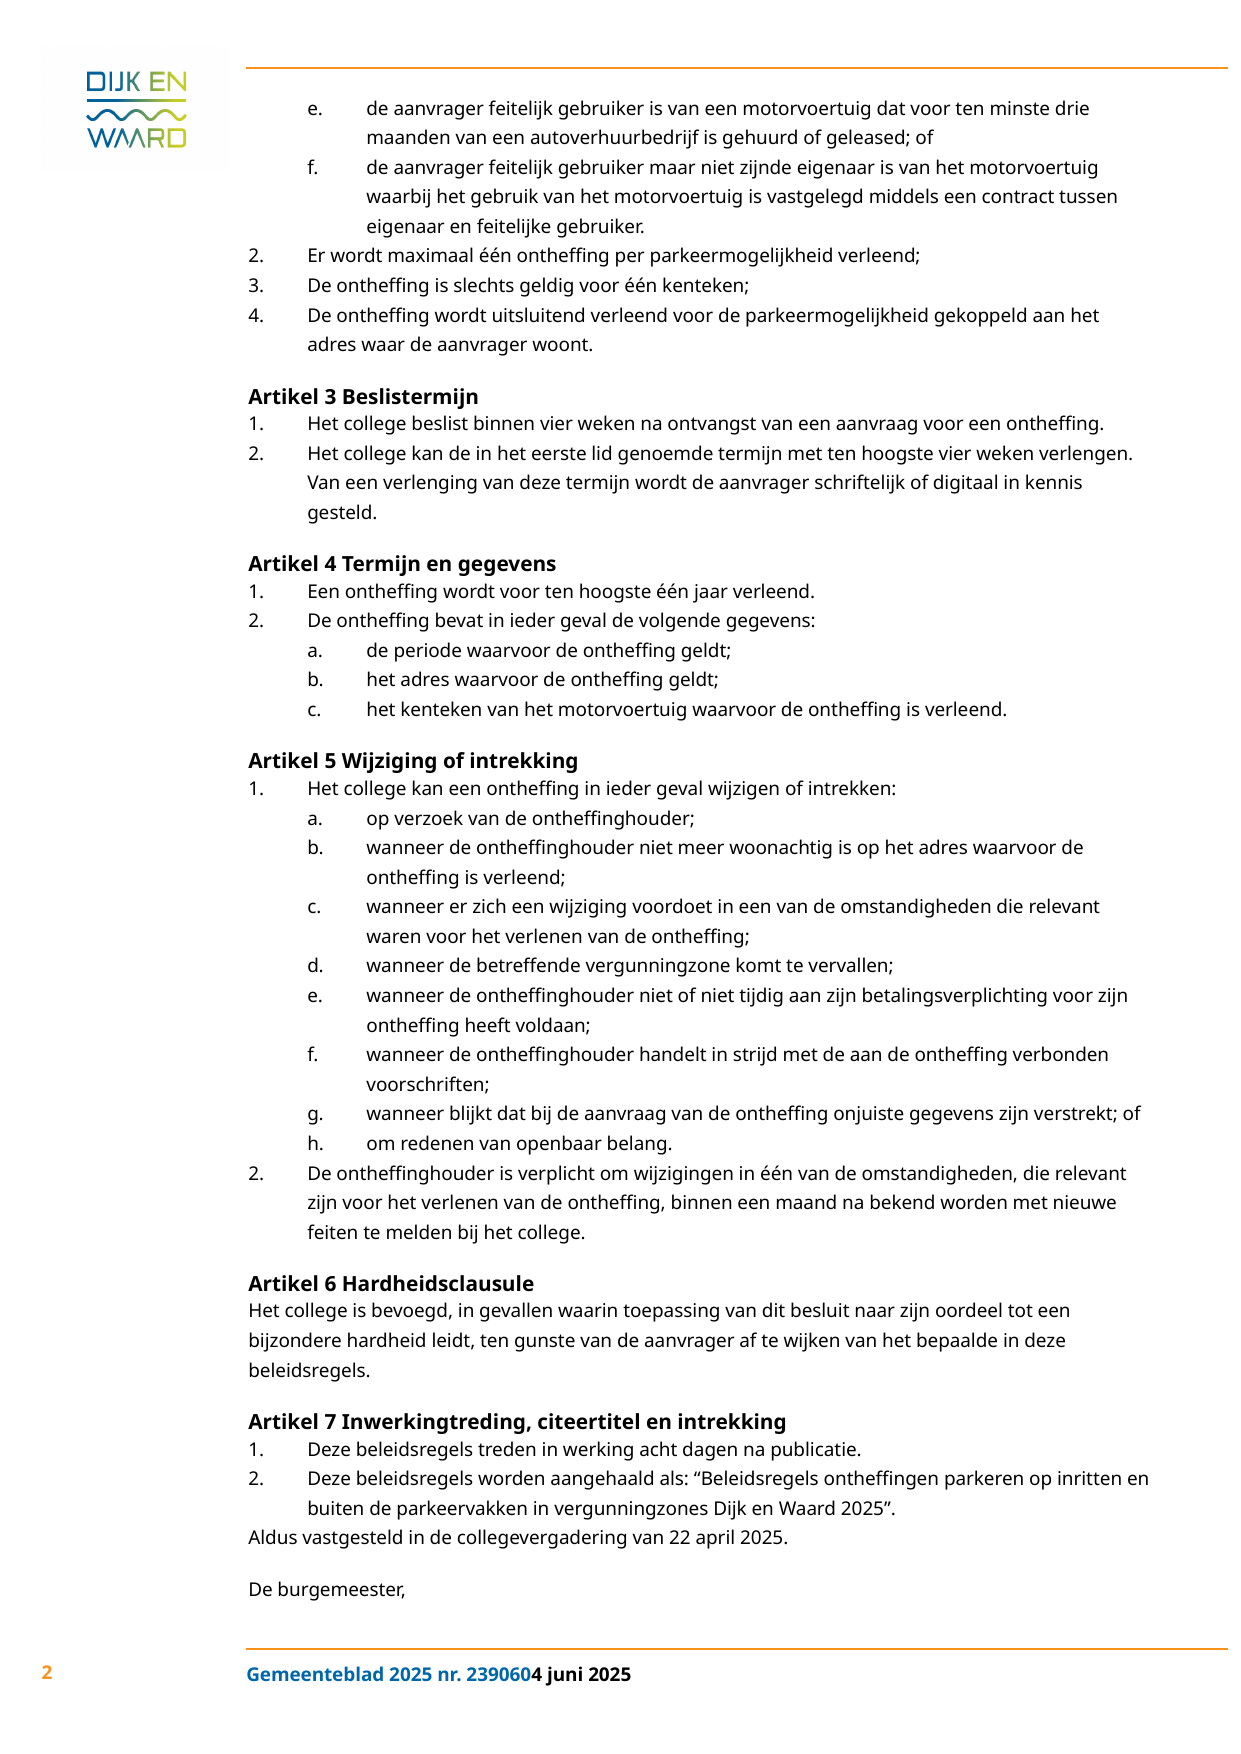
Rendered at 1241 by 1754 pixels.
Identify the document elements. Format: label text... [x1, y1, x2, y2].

list Het college kan de in het eerste lid genoemde termijn met ten hoogste vier weken verlengen. Van een verlenging van deze termijn wordt de aanvrager schriftelijk of digitaal in kennis gesteld. [248, 440, 1152, 525]
list Deze beleidsregels treden in werking acht dagen na publicatie. [248, 1436, 1152, 1461]
text Het college is bevoegd, in gevallen waarin toepassing van dit besluit naar zijn oordeel tot een bijzondere hardheid leidt, ten gunste van de aanvrager af te wijken van het bepaalde in deze beleidsregels. [248, 1298, 1152, 1383]
list op verzoek van de ontheffinghouder; [307, 805, 1152, 830]
list De ontheffinghouder is verplicht om wijzigingen in één van de omstandigheden, die relevant zijn voor het verlenen van de ontheffing, binnen een maand na bekend worden met nieuwe feiten te melden bij het college. [248, 1160, 1152, 1244]
list wanneer de ontheffinghouder niet of niet tijdig aan zijn betalingsverplichting voor zijn ontheffing heeft voldaan; [307, 982, 1152, 1037]
list de aanvrager feitelijk gebruiker maar niet zijnde eigenaar is van het motorvoertuig waarbij het gebruik van het motorvoertuig is vastgelegd middels een contract tussen eigenaar en feitelijke gebruiker. [307, 154, 1152, 239]
list De ontheffing bevat in ieder geval de volgende gegevens: [248, 607, 1152, 633]
list de periode waarvoor de ontheffing geldt; [307, 637, 1152, 663]
list De ontheffing is slechts geldig voor één kenteken; [248, 272, 1152, 298]
list het adres waarvoor de ontheffing geldt; [307, 667, 1152, 692]
text Aldus vastgesteld in de collegevergadering van 22 april 2025. [248, 1524, 1152, 1550]
list wanneer er zich een wijziging voordoet in een van de omstandigheden die relevant waren voor het verlenen van de ontheffing; [307, 893, 1152, 949]
list Deze beleidsregels worden aangehaald als: “Beleidsregels ontheffingen parkeren op inritten en buiten de parkeervakken in vergunningzones Dijk en Waard 2025”. [248, 1465, 1152, 1521]
list het kenteken van het motorvoertuig waarvoor de ontheffing is verleend. [307, 696, 1152, 722]
text Artikel 4 Termijn en gegevens [248, 549, 1152, 578]
list Er wordt maximaal één ontheffing per parkeermogelijkheid verleend; [248, 243, 1152, 268]
list wanneer blijkt dat bij de aanvraag van de ontheffing onjuiste gegevens zijn verstrekt; of [307, 1101, 1152, 1126]
picture [41, 47, 231, 172]
text Artikel 3 Beslistermijn [248, 382, 1152, 410]
list wanneer de ontheffinghouder niet meer woonachtig is op het adres waarvoor de ontheffing is verleend; [307, 834, 1152, 889]
list om redenen van openbaar belang. [307, 1130, 1152, 1156]
text Artikel 5 Wijziging of intrekking [248, 747, 1152, 775]
list wanneer de betreffende vergunningzone komt te vervallen; [307, 953, 1152, 978]
list de aanvrager feitelijk gebruiker is van een motorvoertuig dat voor ten minste drie maanden van een autoverhuurbedrijf is gehuurd of geleased; of [307, 95, 1152, 150]
list De ontheffing wordt uitsluitend verleend voor de parkeermogelijkheid gekoppeld aan het adres waar de aanvrager woont. [248, 302, 1152, 357]
text Artikel 7 Inwerkingtreding, citeertitel en intrekking [248, 1407, 1152, 1436]
text De burgemeester, [248, 1576, 1152, 1602]
text Artikel 6 Hardheidsclausule [248, 1269, 1152, 1298]
list Het college kan een ontheffing in ieder geval wijzigen of intrekken: [248, 775, 1152, 801]
list wanneer de ontheffinghouder handelt in strijd met de aan de ontheffing verbonden voorschriften; [307, 1041, 1152, 1097]
list Het college beslist binnen vier weken na ontvangst van een aanvraag voor een ontheffing. [248, 410, 1152, 436]
list Een ontheffing wordt voor ten hoogste één jaar verleend. [248, 578, 1152, 604]
